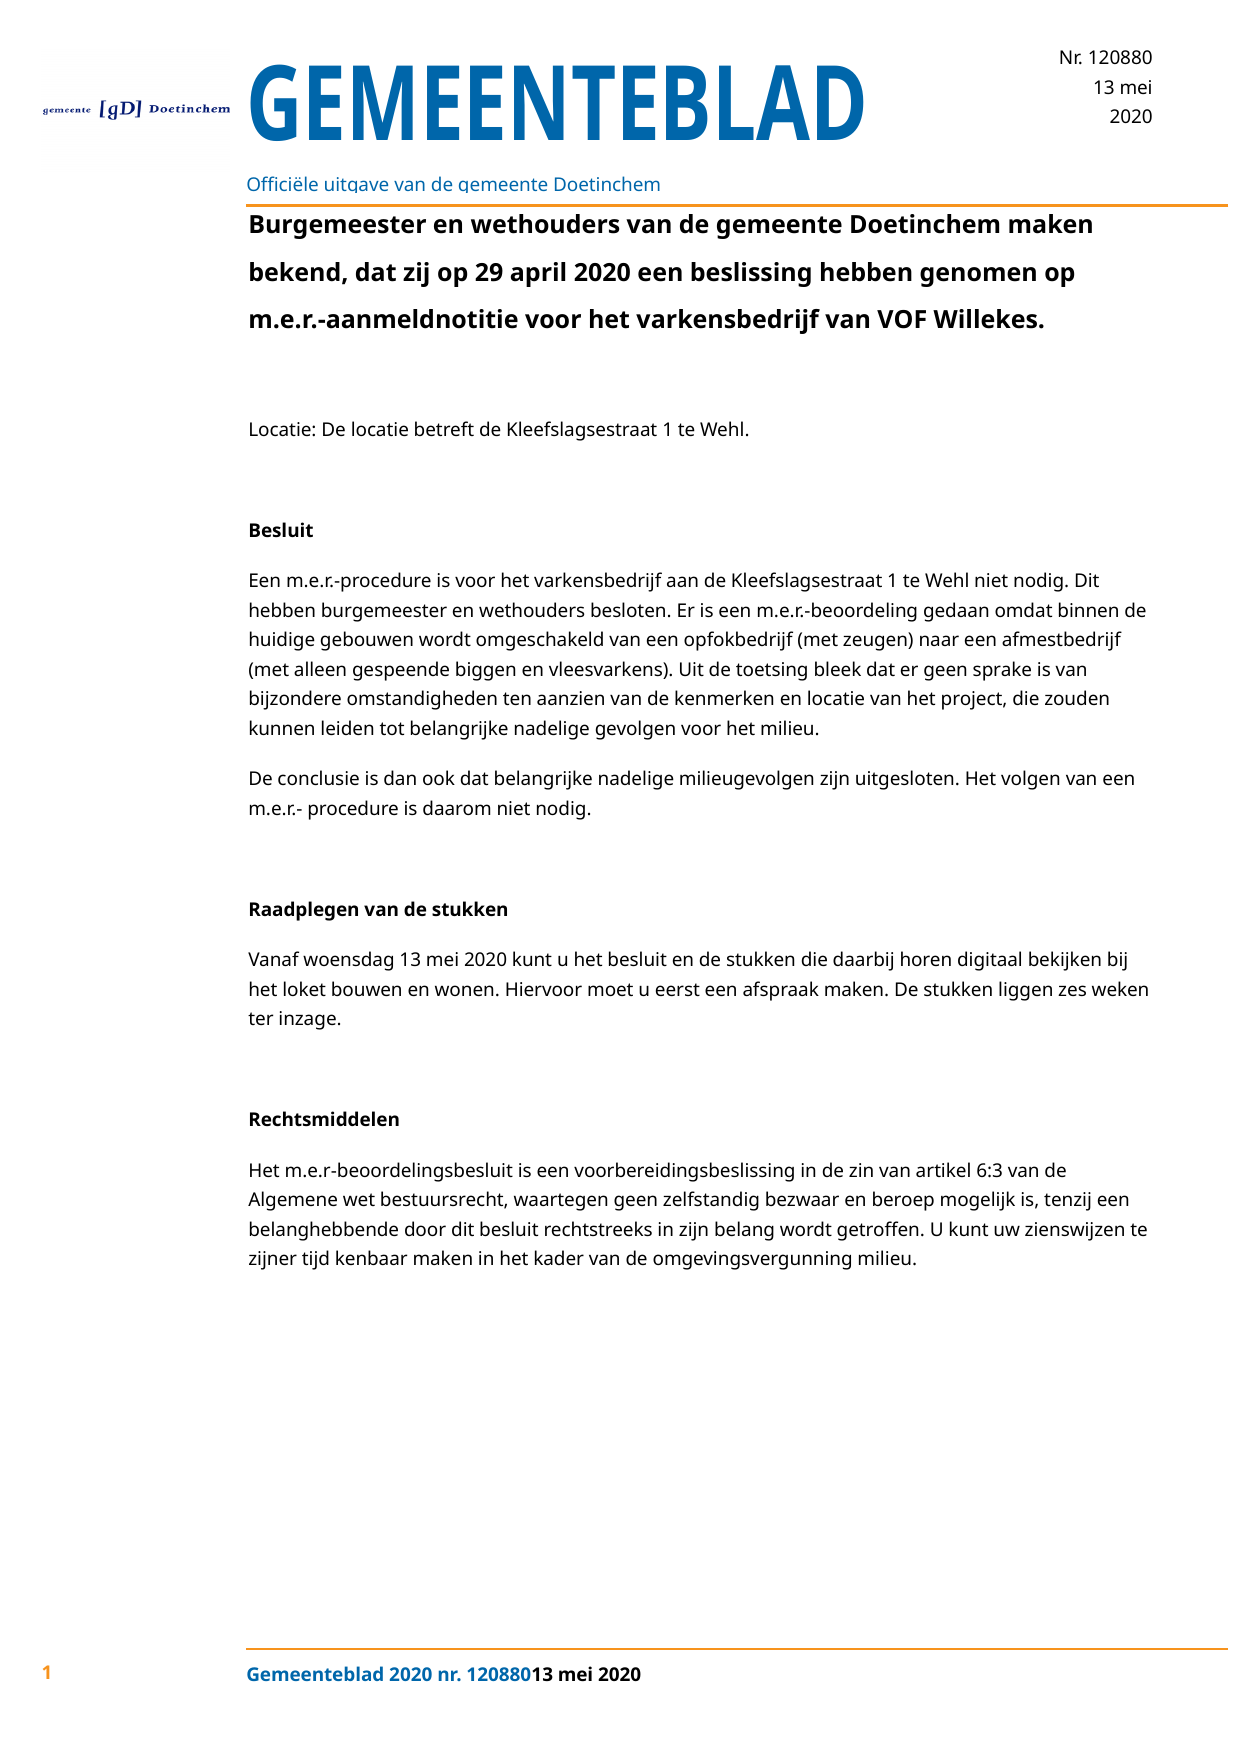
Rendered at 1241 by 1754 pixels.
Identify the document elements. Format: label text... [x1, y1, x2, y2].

text Besluit [248, 517, 1152, 542]
text Een m.e.r.-procedure is voor het varkensbedrijf aan de Kleefslagsestraat 1 te Wehl niet nodig. Dit hebben burgemeester en wethouders besloten. Er is een m.e.r.-beoordeling gedaan omdat binnen de huidige gebouwen wordt omgeschakeld van een opfokbedrijf (met zeugen) naar een afmestbedrijf (met alleen gespeende biggen en vleesvarkens). Uit de toetsing bleek dat er geen sprake is van bijzondere omstandigheden ten aanzien van de kenmerken en locatie van het project, die zouden kunnen leiden tot belangrijke nadelige gevolgen voor het milieu. [248, 567, 1152, 741]
text Rechtsmiddelen [248, 1106, 1152, 1132]
text Het m.e.r-beoordelingsbesluit is een voorbereidingsbeslissing in de zin van artikel 6:3 van de Algemene wet bestuursrecht, waartegen geen zelfstandig bezwaar en beroep mogelijk is, tenzij een belanghebbende door dit besluit rechtstreeks in zijn belang wordt getroffen. U kunt uw zienswijzen te zijner tijd kenbaar maken in het kader van de omgevingsvergunning milieu. [248, 1157, 1152, 1271]
picture [41, 47, 231, 172]
text Burgemeester en wethouders van de gemeente Doetinchem maken bekend, dat zij op 29 april 2020 een beslissing hebben genomen op m.e.r.-aanmeldnotitie voor het varkensbedrijf van VOF Willekes. [248, 207, 1152, 336]
text De conclusie is dan ook dat belangrijke nadelige milieugevolgen zijn uitgesloten. Het volgen van een m.e.r.- procedure is daarom niet nodig. [248, 766, 1152, 821]
text Raadplegen van de stukken [248, 896, 1152, 922]
text Locatie: De locatie betreft de Kleefslagsestraat 1 te Wehl. [248, 416, 1152, 442]
text Vanaf woensdag 13 mei 2020 kunt u het besluit en de stukken die daarbij horen digitaal bekijken bij het loket bouwen en wonen. Hiervoor moet u eerst een afspraak maken. De stukken liggen zes weken ter inzage. [248, 946, 1152, 1031]
